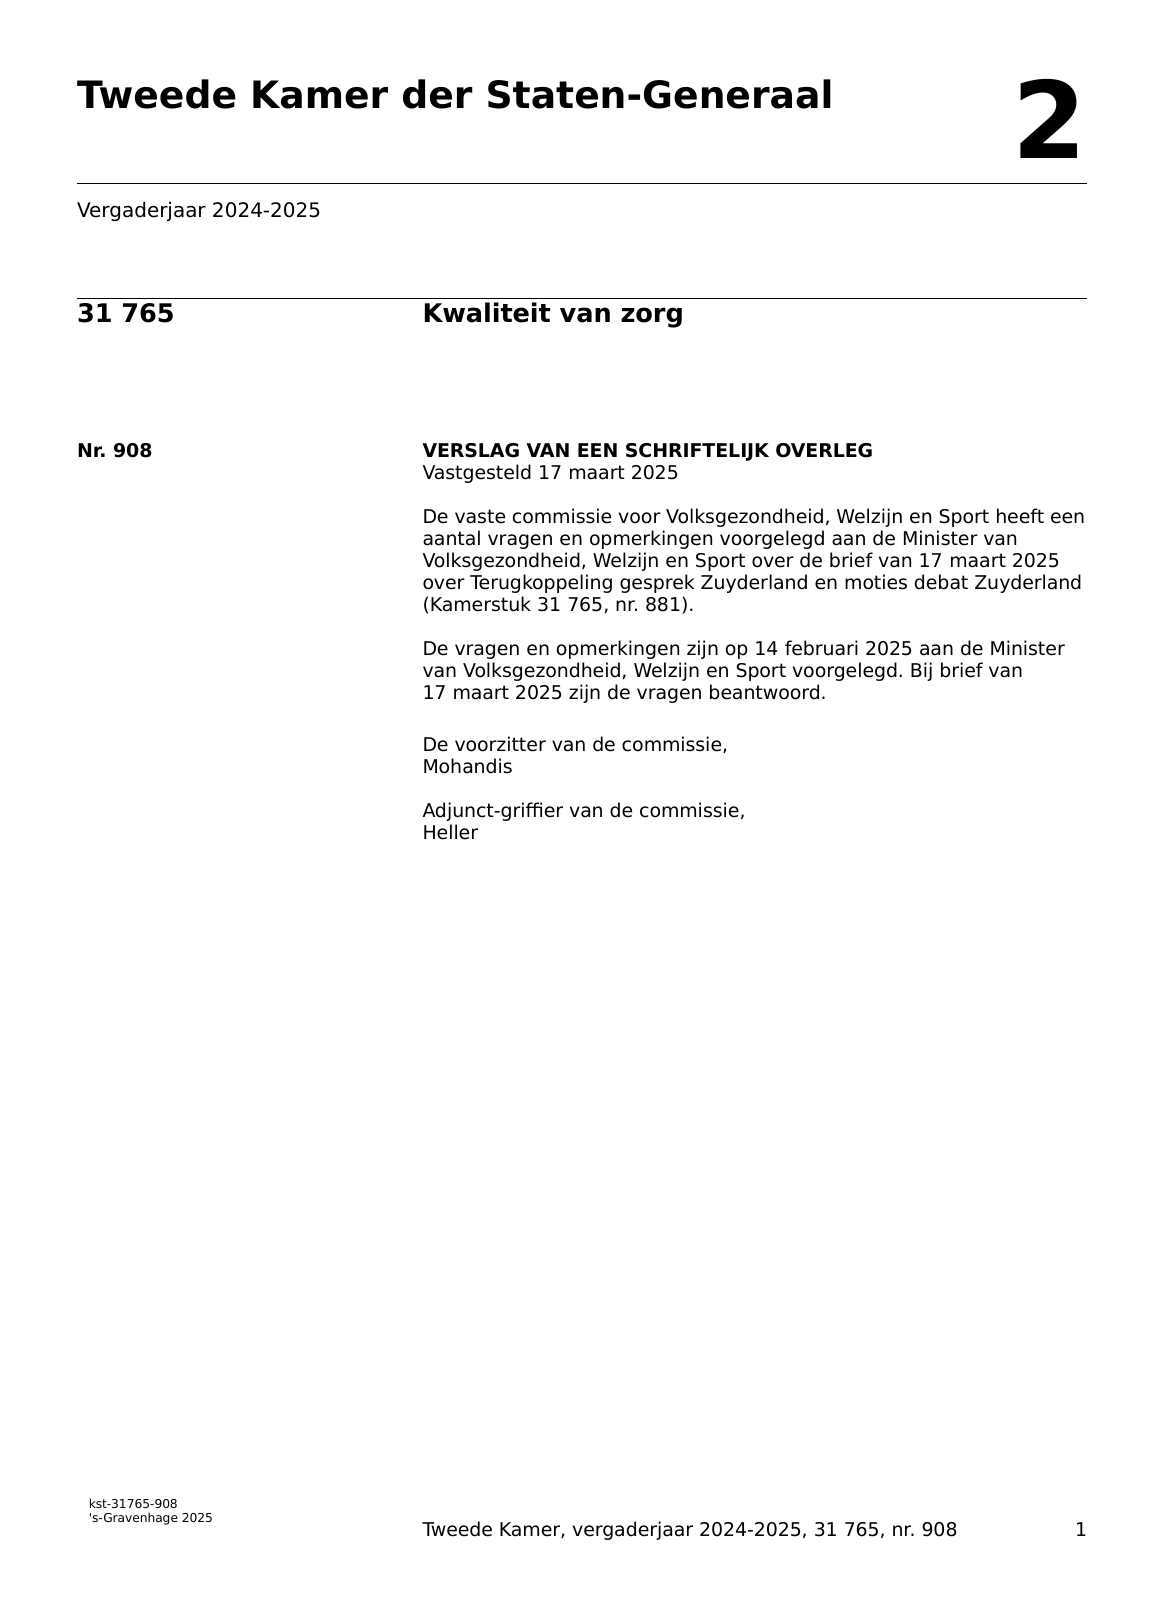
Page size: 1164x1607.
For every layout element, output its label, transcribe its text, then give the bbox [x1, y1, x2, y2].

text kst-31765-908 [88, 1497, 323, 1511]
text Adjunct-griffier van de commissie, Heller [422, 800, 1087, 844]
table_cell Vergaderjaar 2024-2025 [77, 184, 1087, 298]
text De vaste commissie voor Volksgezondheid, Welzijn en Sport heeft een aantal vragen en opmerkingen voorgelegd aan de Minister van Volksgezondheid, Welzijn en Sport over de brief van 17 maart 2025 over Terugkoppeling gesprek Zuyderland en moties debat Zuyderland (Kamerstuk 31 765, nr. 881). [422, 506, 1087, 616]
table_header 2 [886, 59, 1087, 183]
subtitle 31 765 Kwaliteit van zorg [77, 299, 1087, 329]
text 's-Gravenhage 2025 [88, 1511, 323, 1525]
text De vragen en opmerkingen zijn op 14 februari 2025 aan de Minister van Volksgezondheid, Welzijn en Sport voorgelegd. Bij brief van 17 maart 2025 zijn de vragen beantwoord. [422, 638, 1087, 704]
table_header Tweede Kamer der Staten-Generaal [77, 59, 886, 183]
text Vastgesteld 17 maart 2025 [422, 462, 1087, 484]
subtitle Nr. 908 VERSLAG VAN EEN SCHRIFTELIJK OVERLEG [77, 440, 1087, 462]
text De voorzitter van de commissie, Mohandis [422, 734, 1087, 778]
